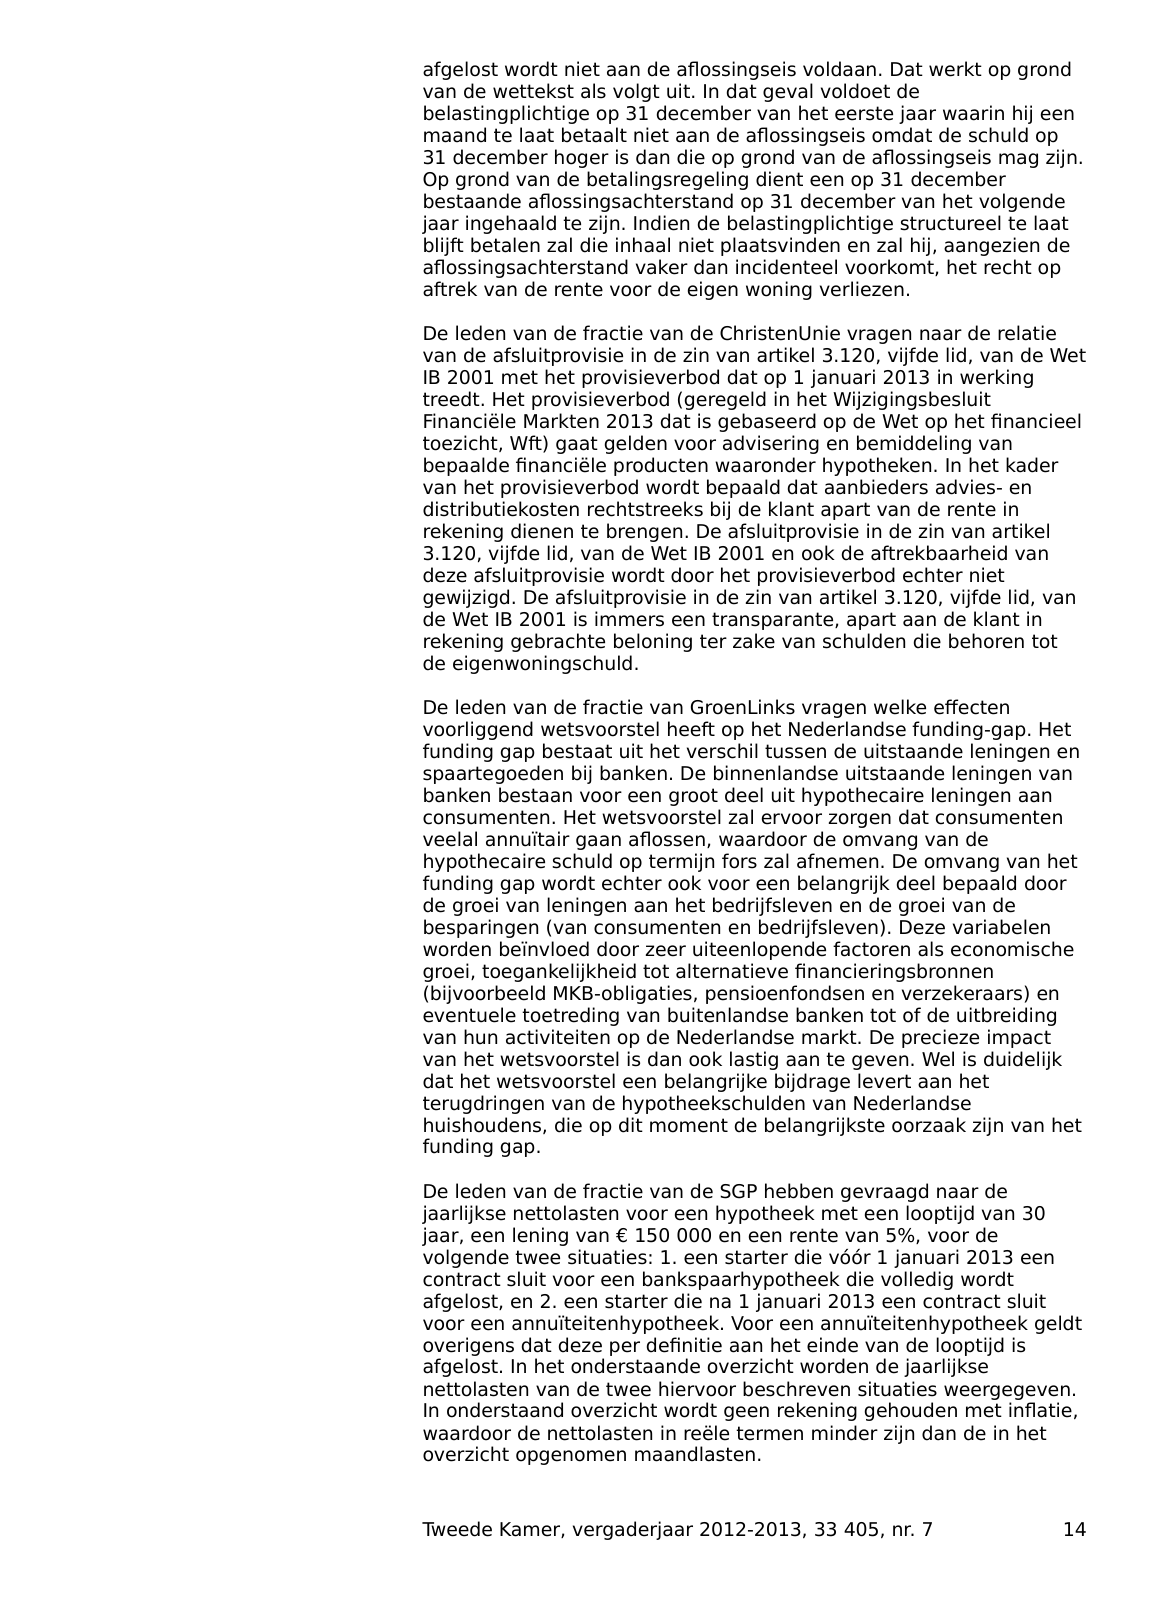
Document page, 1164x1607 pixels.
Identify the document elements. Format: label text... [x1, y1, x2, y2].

text afgelost wordt niet aan de aflossingseis voldaan. Dat werkt op grond van de wettekst als volgt uit. In dat geval voldoet de belastingplichtige op 31 december van het eerste jaar waarin hij een maand te laat betaalt niet aan de aflossingseis omdat de schuld op 31 december hoger is dan die op grond van de aflossingseis mag zijn. Op grond van de betalingsregeling dient een op 31 december bestaande aflossingsachterstand op 31 december van het volgende jaar ingehaald te zijn. Indien de belastingplichtige structureel te laat blijft betalen zal die inhaal niet plaatsvinden en zal hij, aangezien de aflossingsachterstand vaker dan incidenteel voorkomt, het recht op aftrek van de rente voor de eigen woning verliezen. [422, 59, 1087, 301]
text De leden van de fractie van GroenLinks vragen welke effecten voorliggend wetsvoorstel heeft op het Nederlandse funding-gap. Het funding gap bestaat uit het verschil tussen de uitstaande leningen en spaartegoeden bij banken. De binnenlandse uitstaande leningen van banken bestaan voor een groot deel uit hypothecaire leningen aan consumenten. Het wetsvoorstel zal ervoor zorgen dat consumenten veelal annuїtair gaan aflossen, waardoor de omvang van de hypothecaire schuld op termijn fors zal afnemen. De omvang van het funding gap wordt echter ook voor een belangrijk deel bepaald door de groei van leningen aan het bedrijfsleven en de groei van de besparingen (van consumenten en bedrijfsleven). Deze variabelen worden beїnvloed door zeer uiteenlopende factoren als economische groei, toegankelijkheid tot alternatieve financieringsbronnen (bijvoorbeeld MKB-obligaties, pensioenfondsen en verzekeraars) en eventuele toetreding van buitenlandse banken tot of de uitbreiding van hun activiteiten op de Nederlandse markt. De precieze impact van het wetsvoorstel is dan ook lastig aan te geven. Wel is duidelijk dat het wetsvoorstel een belangrijke bijdrage levert aan het terugdringen van de hypotheekschulden van Nederlandse huishoudens, die op dit moment de belangrijkste oorzaak zijn van het funding gap. [422, 697, 1087, 1158]
text De leden van de fractie van de SGP hebben gevraagd naar de jaarlijkse nettolasten voor een hypotheek met een looptijd van 30 jaar, een lening van € 150 000 en een rente van 5%, voor de volgende twee situaties: 1. een starter die vóór 1 januari 2013 een contract sluit voor een bankspaarhypotheek die volledig wordt afgelost, en 2. een starter die na 1 januari 2013 een contract sluit voor een annuïteitenhypotheek. Voor een annuïteitenhypotheek geldt overigens dat deze per definitie aan het einde van de looptijd is afgelost. In het onderstaande overzicht worden de jaarlijkse nettolasten van de twee hiervoor beschreven situaties weergegeven. In onderstaand overzicht wordt geen rekening gehouden met inflatie, waardoor de nettolasten in reële termen minder zijn dan de in het overzicht opgenomen maandlasten. [422, 1181, 1087, 1466]
text De leden van de fractie van de ChristenUnie vragen naar de relatie van de afsluitprovisie in de zin van artikel 3.120, vijfde lid, van de Wet IB 2001 met het provisieverbod dat op 1 januari 2013 in werking treedt. Het provisieverbod (geregeld in het Wijzigingsbesluit Financiële Markten 2013 dat is gebaseerd op de Wet op het financieel toezicht, Wft) gaat gelden voor advisering en bemiddeling van bepaalde financiële producten waaronder hypotheken. In het kader van het provisieverbod wordt bepaald dat aanbieders advies- en distributiekosten rechtstreeks bij de klant apart van de rente in rekening dienen te brengen. De afsluitprovisie in de zin van artikel 3.120, vijfde lid, van de Wet IB 2001 en ook de aftrekbaarheid van deze afsluitprovisie wordt door het provisieverbod echter niet gewijzigd. De afsluitprovisie in de zin van artikel 3.120, vijfde lid, van de Wet IB 2001 is immers een transparante, apart aan de klant in rekening gebrachte beloning ter zake van schulden die behoren tot de eigenwoningschuld. [422, 323, 1087, 675]
